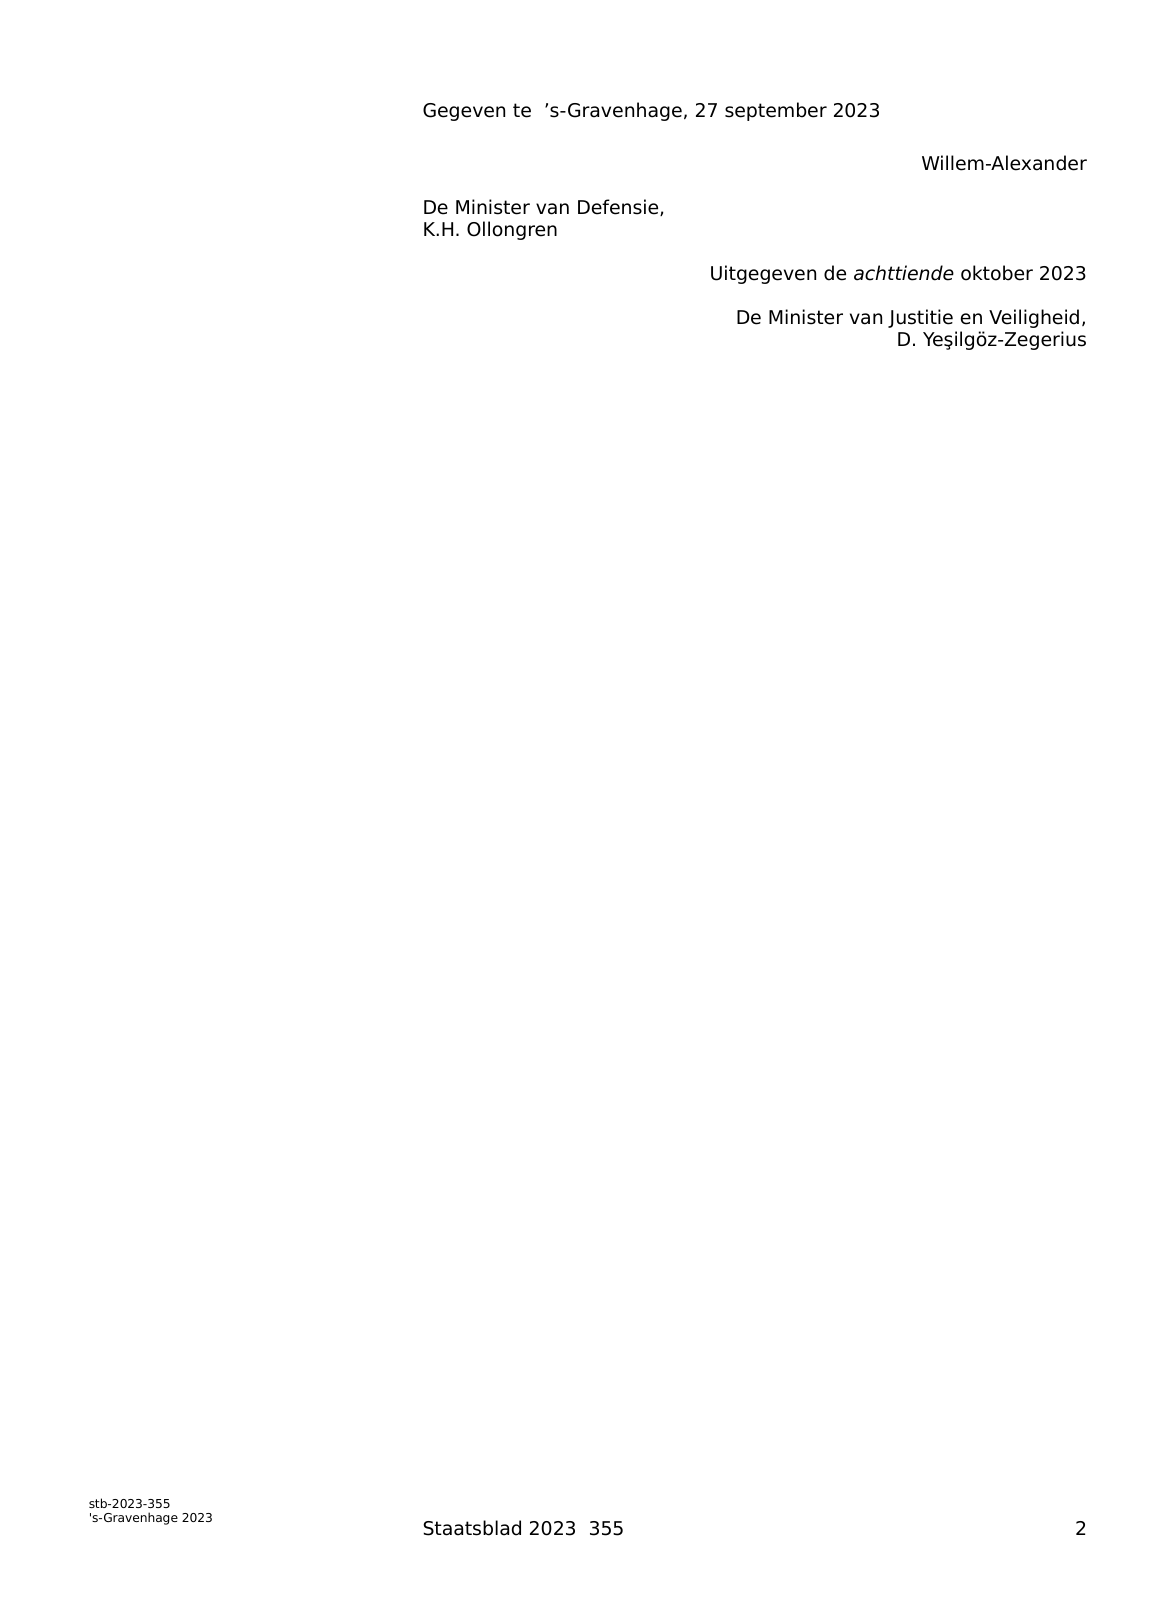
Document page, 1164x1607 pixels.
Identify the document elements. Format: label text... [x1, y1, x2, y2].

text Uitgegeven de achttiende oktober 2023 [422, 263, 1087, 285]
text De Minister van Justitie en Veiligheid, D. Yeşilgöz-Zegerius [422, 307, 1087, 351]
text De Minister van Defensie, K.H. Ollongren [422, 197, 1087, 241]
text Gegeven te ’s-Gravenhage, 27 september 2023 [422, 100, 1087, 122]
text 's-Gravenhage 2023 [88, 1511, 323, 1525]
text stb-2023-355 [88, 1497, 323, 1511]
text Willem-Alexander [422, 152, 1087, 174]
